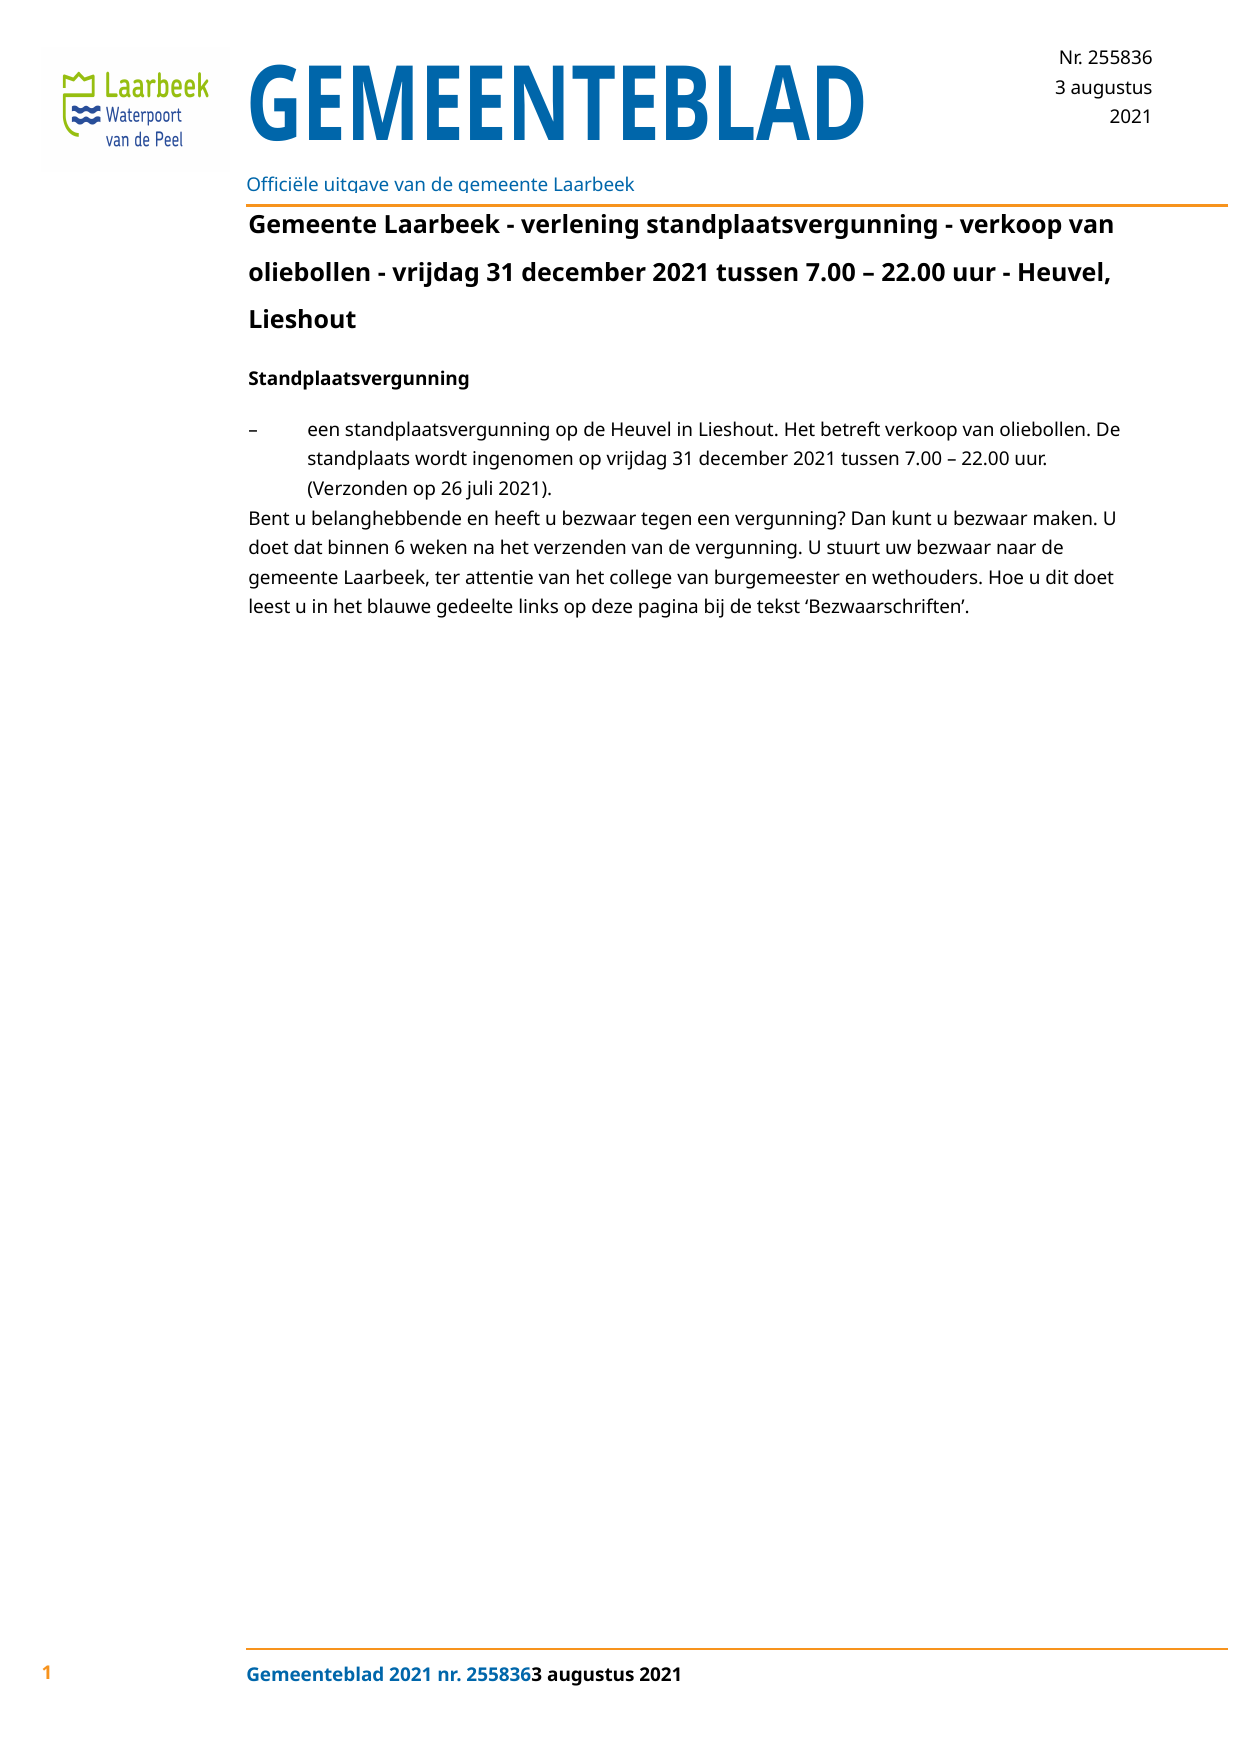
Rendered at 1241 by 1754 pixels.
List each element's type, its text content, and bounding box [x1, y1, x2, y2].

picture [41, 47, 231, 172]
text Standplaatsvergunning [248, 366, 1152, 391]
text Bent u belanghebbende en heeft u bezwaar tegen een vergunning? Dan kunt u bezwaar maken. U doet dat binnen 6 weken na het verzenden van de vergunning. U stuurt uw bezwaar naar de gemeente Laarbeek, ter attentie van het college van burgemeester en wethouders. Hoe u dit doet leest u in het blauwe gedeelte links op deze pagina bij de tekst ‘Bezwaarschriften’. [248, 505, 1152, 619]
list een standplaatsvergunning op de Heuvel in Lieshout. Het betreft verkoop van oliebollen. De standplaats wordt ingenomen op vrijdag 31 december 2021 tussen 7.00 – 22.00 uur. (Verzonden op 26 juli 2021). [248, 416, 1152, 501]
text Gemeente Laarbeek - verlening standplaatsvergunning - verkoop van oliebollen - vrijdag 31 december 2021 tussen 7.00 – 22.00 uur - Heuvel, Lieshout [248, 207, 1152, 336]
